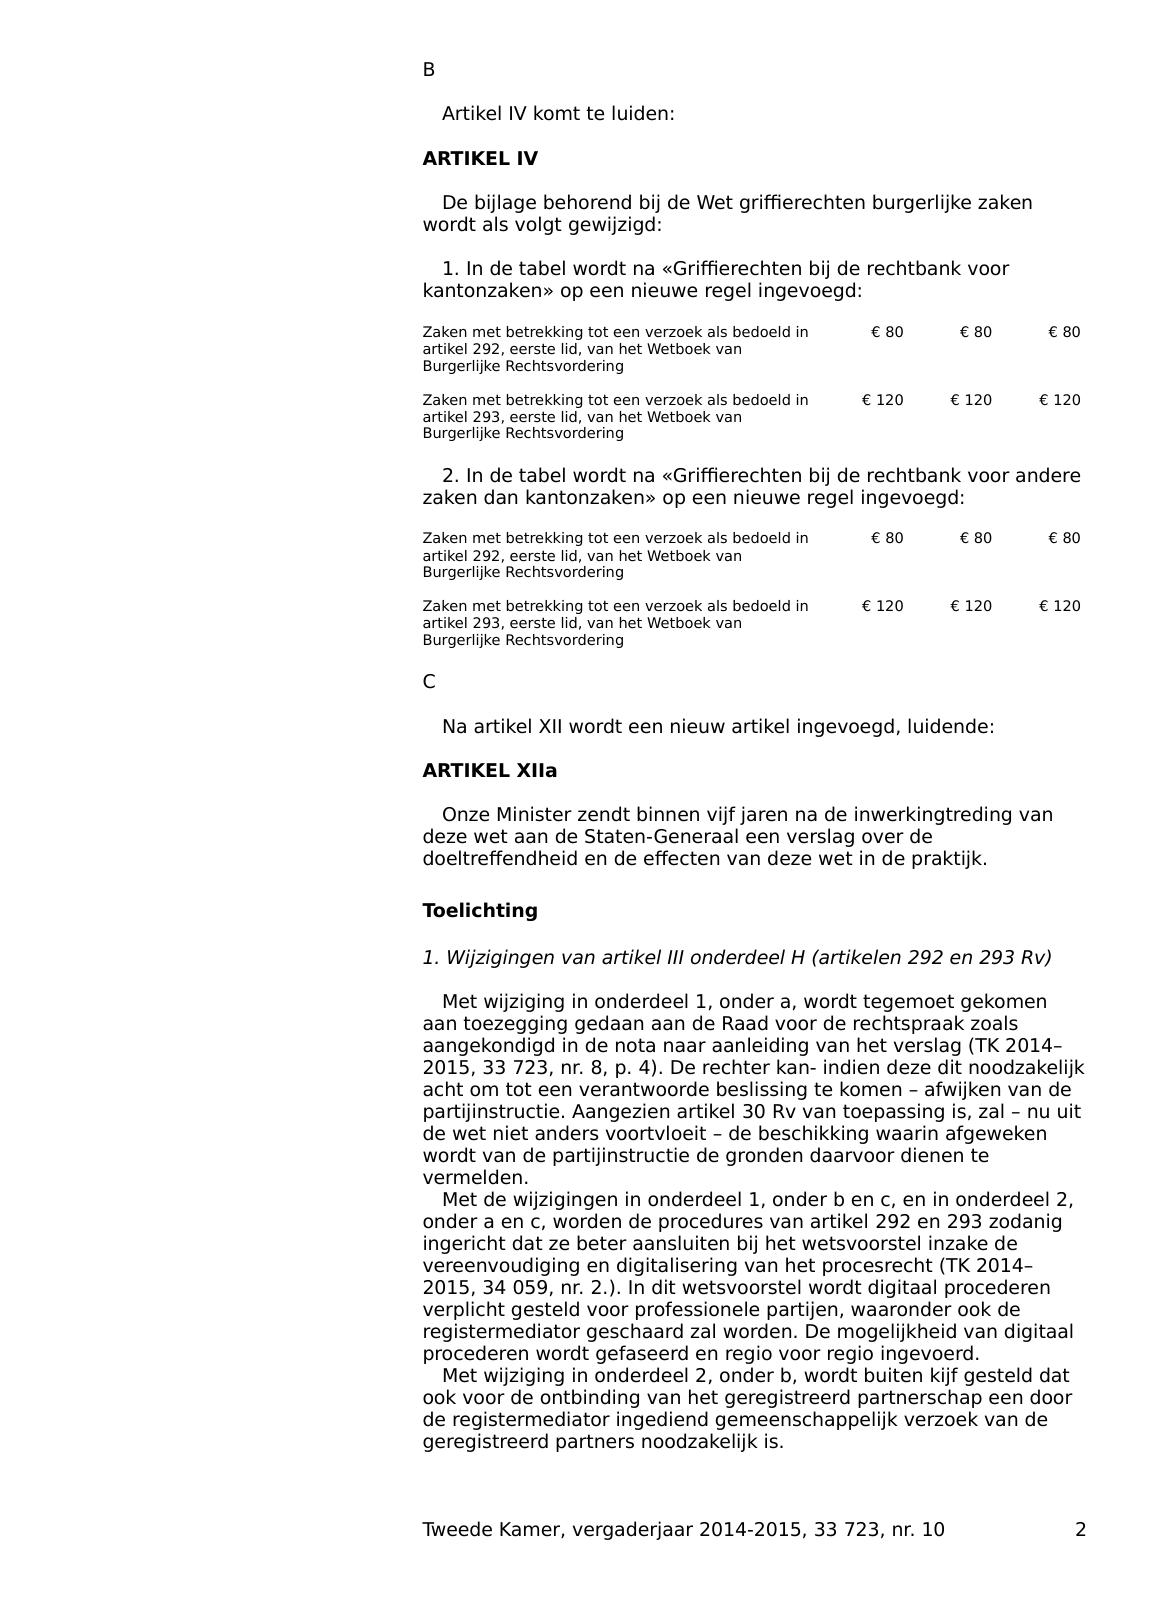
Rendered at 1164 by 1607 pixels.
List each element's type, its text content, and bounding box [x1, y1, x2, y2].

table_header € 80 [998, 530, 1087, 581]
table_header Zaken met betrekking tot een verzoek als bedoeld in artikel 292, eerste lid, van het Wetboek van Burgerlijke Rechtsvordering [422, 324, 821, 374]
table_header € 80 [821, 324, 909, 374]
subtitle 1. Wijzigingen van artikel III onderdeel H (artikelen 292 en 293 Rv) [422, 947, 1087, 969]
table_cell [821, 581, 909, 598]
text Met de wijzigingen in onderdeel 1, onder b en c, en in onderdeel 2, onder a en c, worden de procedures van artikel 292 en 293 zodanig ingericht dat ze beter aansluiten bij het wetsvoorstel inzake de vereenvoudiging en digitalisering van het procesrecht (TK 2014–2015, 34 059, nr. 2.). In dit wetsvoorstel wordt digitaal procederen verplicht gesteld voor professionele partijen, waaronder ook de registermediator geschaard zal worden. De mogelijkheid van digitaal procederen wordt gefaseerd en regio voor regio ingevoerd. [422, 1189, 1087, 1365]
table_cell Zaken met betrekking tot een verzoek als bedoeld in artikel 293, eerste lid, van het Wetboek van Burgerlijke Rechtsvordering [422, 391, 821, 442]
table_cell € 120 [910, 598, 998, 649]
text 2. In de tabel wordt na «Griffierechten bij de rechtbank voor andere zaken dan kantonzaken» op een nieuwe regel ingevoegd: [422, 464, 1087, 508]
table_cell € 120 [910, 391, 998, 442]
table_cell [821, 375, 909, 391]
subtitle ARTIKEL XIIa [422, 760, 1087, 782]
text Onze Minister zendt binnen vijf jaren na de inwerkingtreding van deze wet aan de Staten-Generaal een verslag over de doeltreffendheid en de effecten van deze wet in de praktijk. [422, 804, 1087, 870]
table_cell [998, 581, 1087, 598]
text De bijlage behorend bij de Wet griffierechten burgerlijke zaken wordt als volgt gewijzigd: [422, 192, 1087, 236]
table_cell [910, 581, 998, 598]
table_cell [422, 581, 821, 598]
table_header € 80 [910, 324, 998, 374]
text Artikel IV komt te luiden: [422, 103, 1087, 125]
subtitle ARTIKEL IV [422, 147, 1087, 169]
table_header € 80 [821, 530, 909, 581]
text 1. In de tabel wordt na «Griffierechten bij de rechtbank voor kantonzaken» op een nieuwe regel ingevoegd: [422, 258, 1087, 302]
table_cell € 120 [821, 598, 909, 649]
table_cell [998, 375, 1087, 391]
text Na artikel XII wordt een nieuw artikel ingevoegd, luidende: [422, 716, 1087, 738]
subtitle B [422, 59, 1087, 81]
text Met wijziging in onderdeel 1, onder a, wordt tegemoet gekomen aan toezegging gedaan aan de Raad voor de rechtspraak zoals aangekondigd in de nota naar aanleiding van het verslag (TK 2014–2015, 33 723, nr. 8, p. 4). De rechter kan- indien deze dit noodzakelijk acht om tot een verantwoorde beslissing te komen – afwijken van de partijinstructie. Aangezien artikel 30 Rv van toepassing is, zal – nu uit de wet niet anders voortvloeit – de beschikking waarin afgeweken wordt van de partijinstructie de gronden daarvoor dienen te vermelden. [422, 991, 1087, 1189]
table_cell Zaken met betrekking tot een verzoek als bedoeld in artikel 293, eerste lid, van het Wetboek van Burgerlijke Rechtsvordering [422, 598, 821, 649]
table_cell [422, 375, 821, 391]
subtitle Toelichting [422, 900, 1087, 922]
text Met wijziging in onderdeel 2, onder b, wordt buiten kijf gesteld dat ook voor de ontbinding van het geregistreerd partnerschap een door de registermediator ingediend gemeenschappelijk verzoek van de geregistreerd partners noodzakelijk is. [422, 1365, 1087, 1453]
table_header € 80 [910, 530, 998, 581]
table_cell € 120 [998, 391, 1087, 442]
table_cell € 120 [821, 391, 909, 442]
subtitle C [422, 671, 1087, 693]
table_header Zaken met betrekking tot een verzoek als bedoeld in artikel 292, eerste lid, van het Wetboek van Burgerlijke Rechtsvordering [422, 530, 821, 581]
table_cell € 120 [998, 598, 1087, 649]
table_cell [910, 375, 998, 391]
table_header € 80 [998, 324, 1087, 374]
